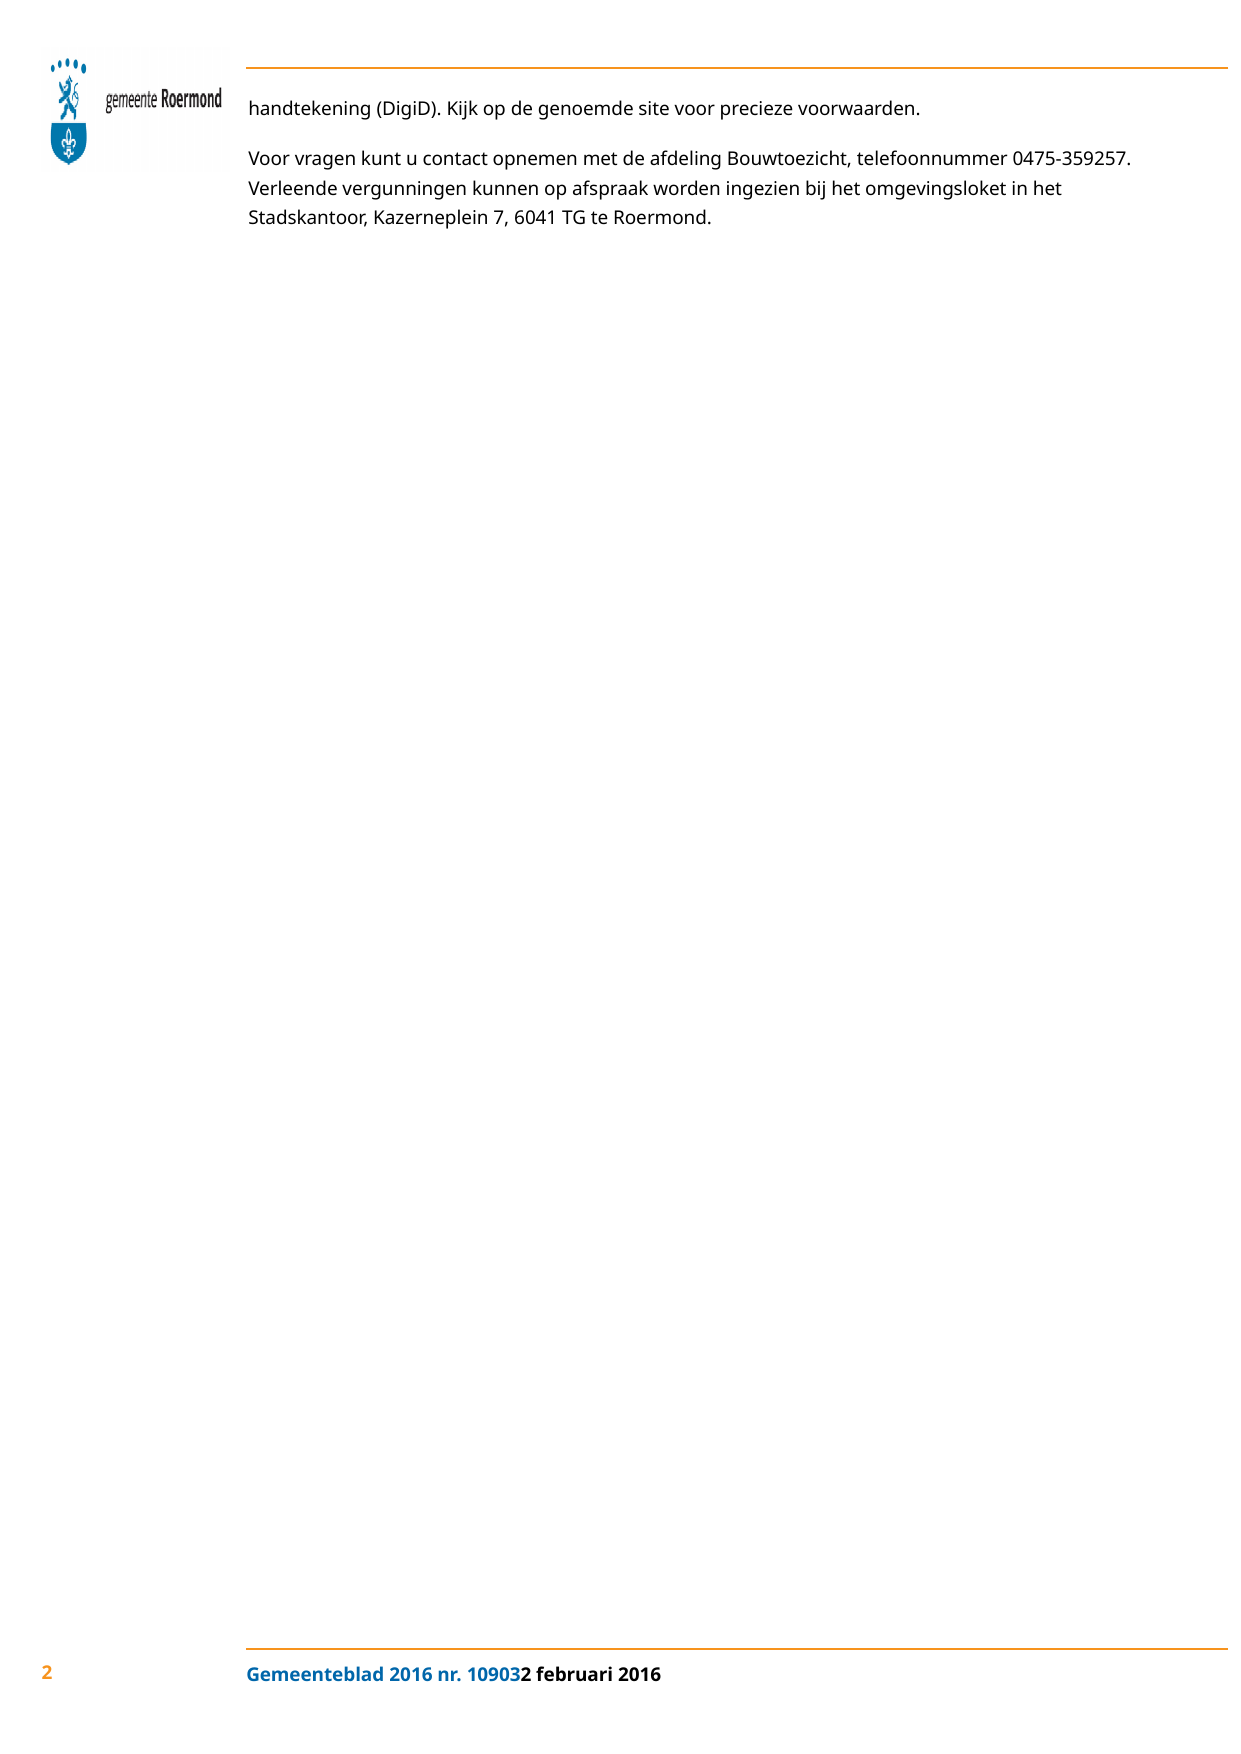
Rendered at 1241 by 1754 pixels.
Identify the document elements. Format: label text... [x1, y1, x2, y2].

text Voor vragen kunt u contact opnemen met de afdeling Bouwtoezicht, telefoonnummer 0475-359257. Verleende vergunningen kunnen op afspraak worden ingezien bij het omgevingsloket in het Stadskantoor, Kazerneplein 7, 6041 TG te Roermond. [248, 145, 1152, 230]
picture [41, 47, 231, 172]
text handtekening (DigiD). Kijk op de genoemde site voor precieze voorwaarden. [248, 95, 1152, 121]
